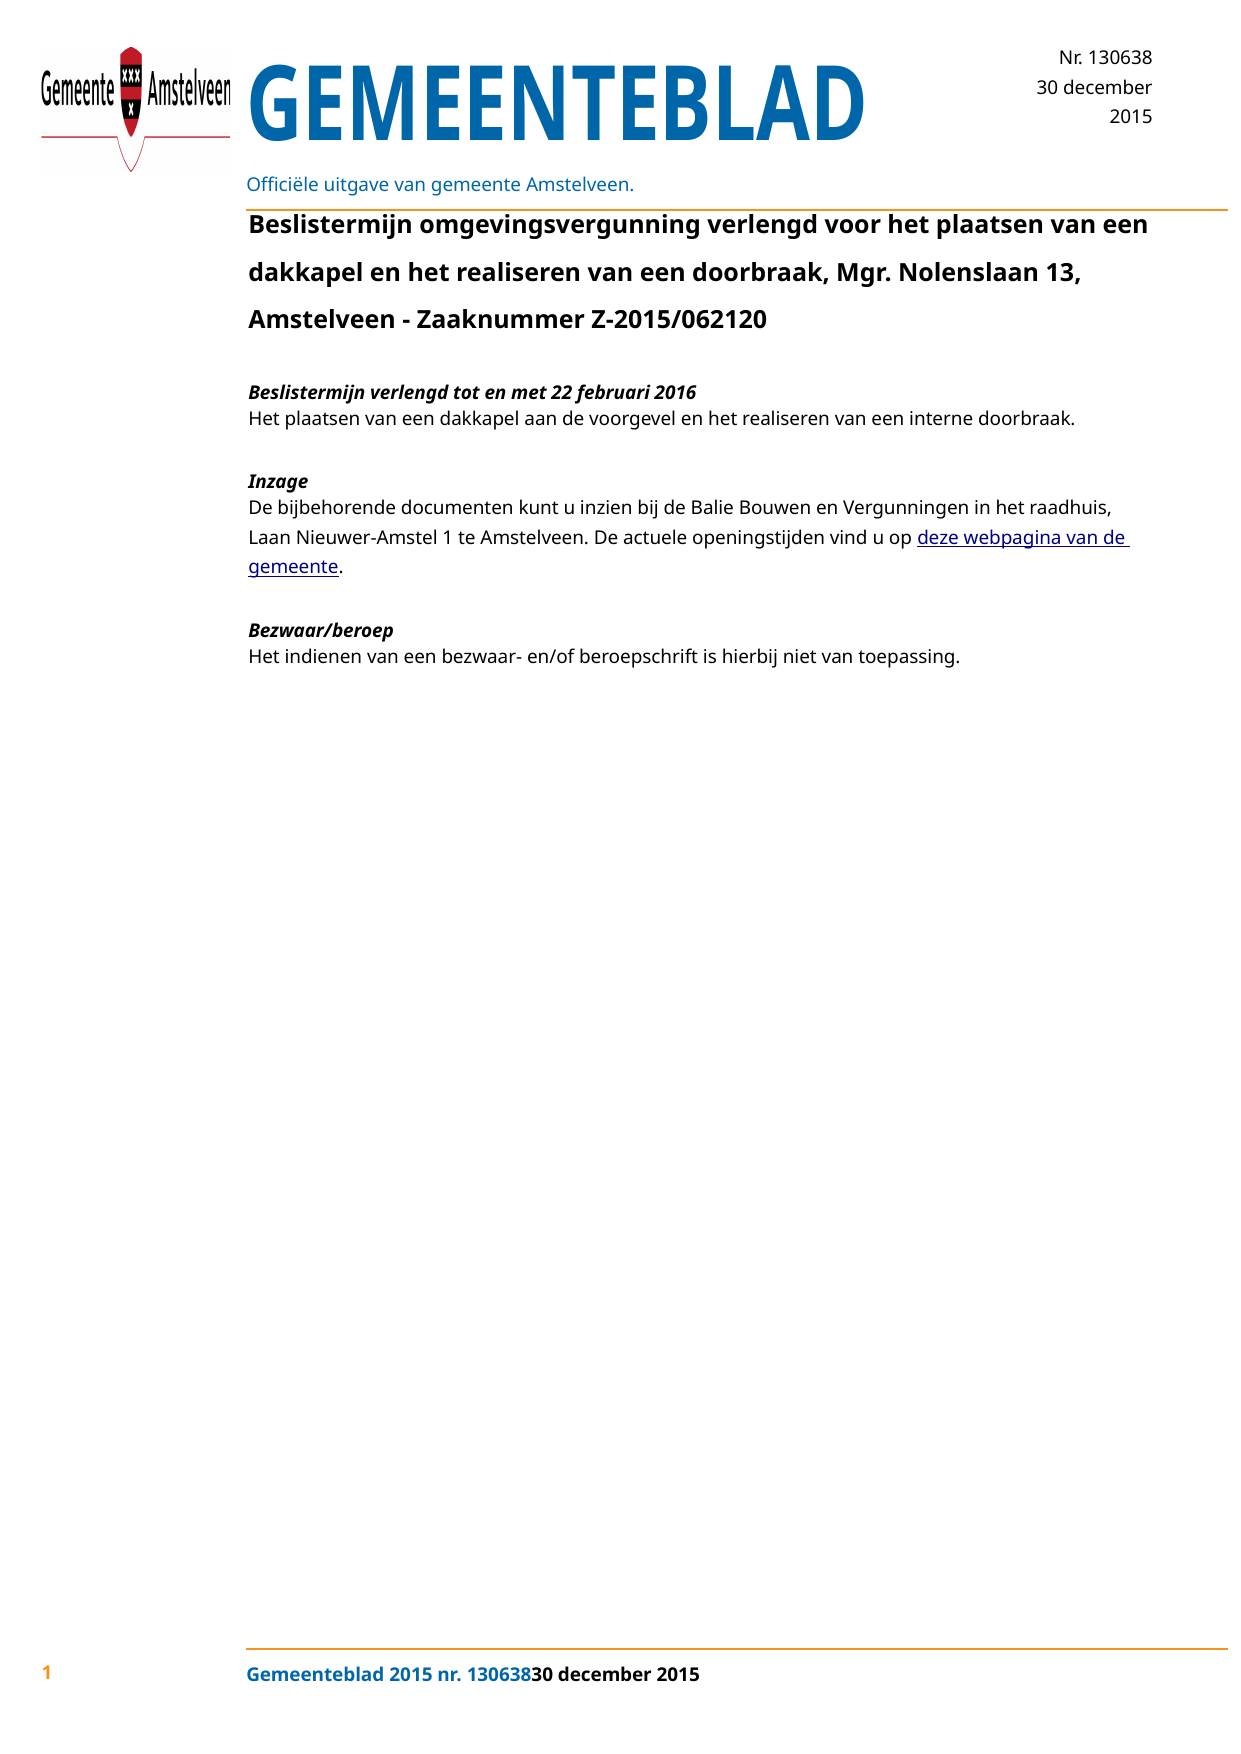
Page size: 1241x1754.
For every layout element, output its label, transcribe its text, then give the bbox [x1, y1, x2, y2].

text Beslistermijn omgevingsvergunning verlengd voor het plaatsen van een dakkapel en het realiseren van een doorbraak, Mgr. Nolenslaan 13, Amstelveen - Zaaknummer Z-2015/062120 [248, 211, 1152, 336]
text Het plaatsen van een dakkapel aan de voorgevel en het realiseren van een interne doorbraak. [248, 405, 1152, 431]
text De bijbehorende documenten kunt u inzien bij de Balie Bouwen en Vergunningen in het raadhuis, Laan Nieuwer-Amstel 1 te Amstelveen. De actuele openingstijden vind u op deze webpagina van de gemeente. [248, 494, 1152, 579]
text Het indienen van een bezwaar- en/of beroepschrift is hierbij niet van toepassing. [248, 643, 1152, 669]
text Beslistermijn verlengd tot en met 22 februari 2016 [248, 379, 1152, 405]
text Bezwaar/beroep [248, 618, 1152, 643]
picture [41, 47, 231, 172]
text Inzage [248, 469, 1152, 494]
